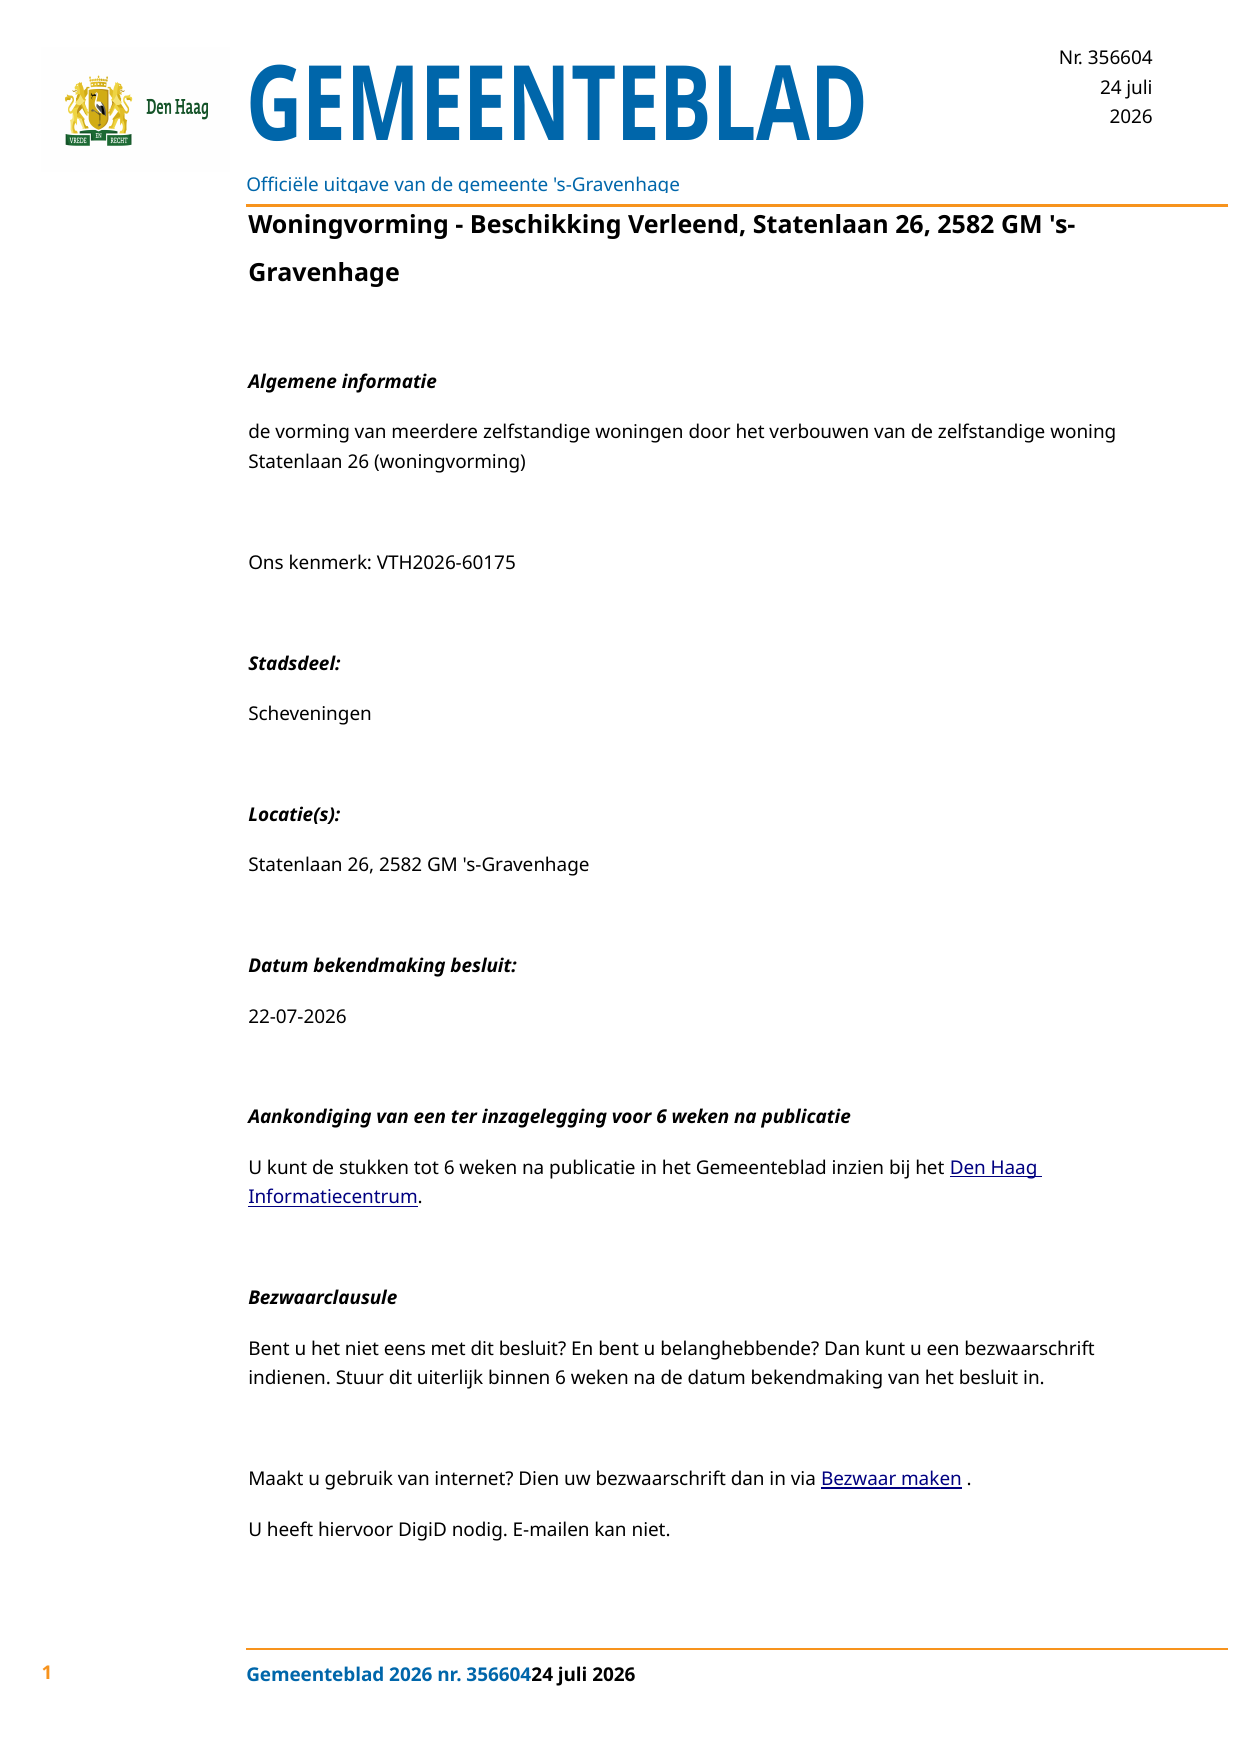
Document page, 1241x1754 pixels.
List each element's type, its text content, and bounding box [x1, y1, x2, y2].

text Bezwaarclausule [248, 1284, 1152, 1310]
text Bent u het niet eens met dit besluit? En bent u belanghebbende? Dan kunt u een bezwaarschrift indienen. Stuur dit uiterlijk binnen 6 weken na de datum bekendmaking van het besluit in. [248, 1335, 1152, 1390]
text Ons kenmerk: VTH2026-60175 [248, 549, 1152, 575]
text Scheveningen [248, 700, 1152, 726]
picture [41, 47, 231, 172]
text de vorming van meerdere zelfstandige woningen door het verbouwen van de zelfstandige woning Statenlaan 26 (woningvorming) [248, 419, 1152, 474]
text Algemene informatie [248, 368, 1152, 394]
text Stadsdeel: [248, 650, 1152, 676]
text Maakt u gebruik van internet? Dien uw bezwaarschrift dan in via Bezwaar maken . [248, 1465, 1152, 1491]
text Aankondiging van een ter inzagelegging voor 6 weken na publicatie [248, 1104, 1152, 1129]
text Datum bekendmaking besluit: [248, 952, 1152, 978]
text Woningvorming - Beschikking Verleend, Statenlaan 26, 2582 GM 's-Gravenhage [248, 207, 1152, 288]
text Locatie(s): [248, 801, 1152, 827]
text U heeft hiervoor DigiD nodig. E-mailen kan niet. [248, 1516, 1152, 1542]
text Statenlaan 26, 2582 GM 's-Gravenhage [248, 852, 1152, 877]
text 22-07-2026 [248, 1003, 1152, 1029]
text U kunt de stukken tot 6 weken na publicatie in het Gemeenteblad inzien bij het Den Haag Informatiecentrum. [248, 1154, 1152, 1209]
